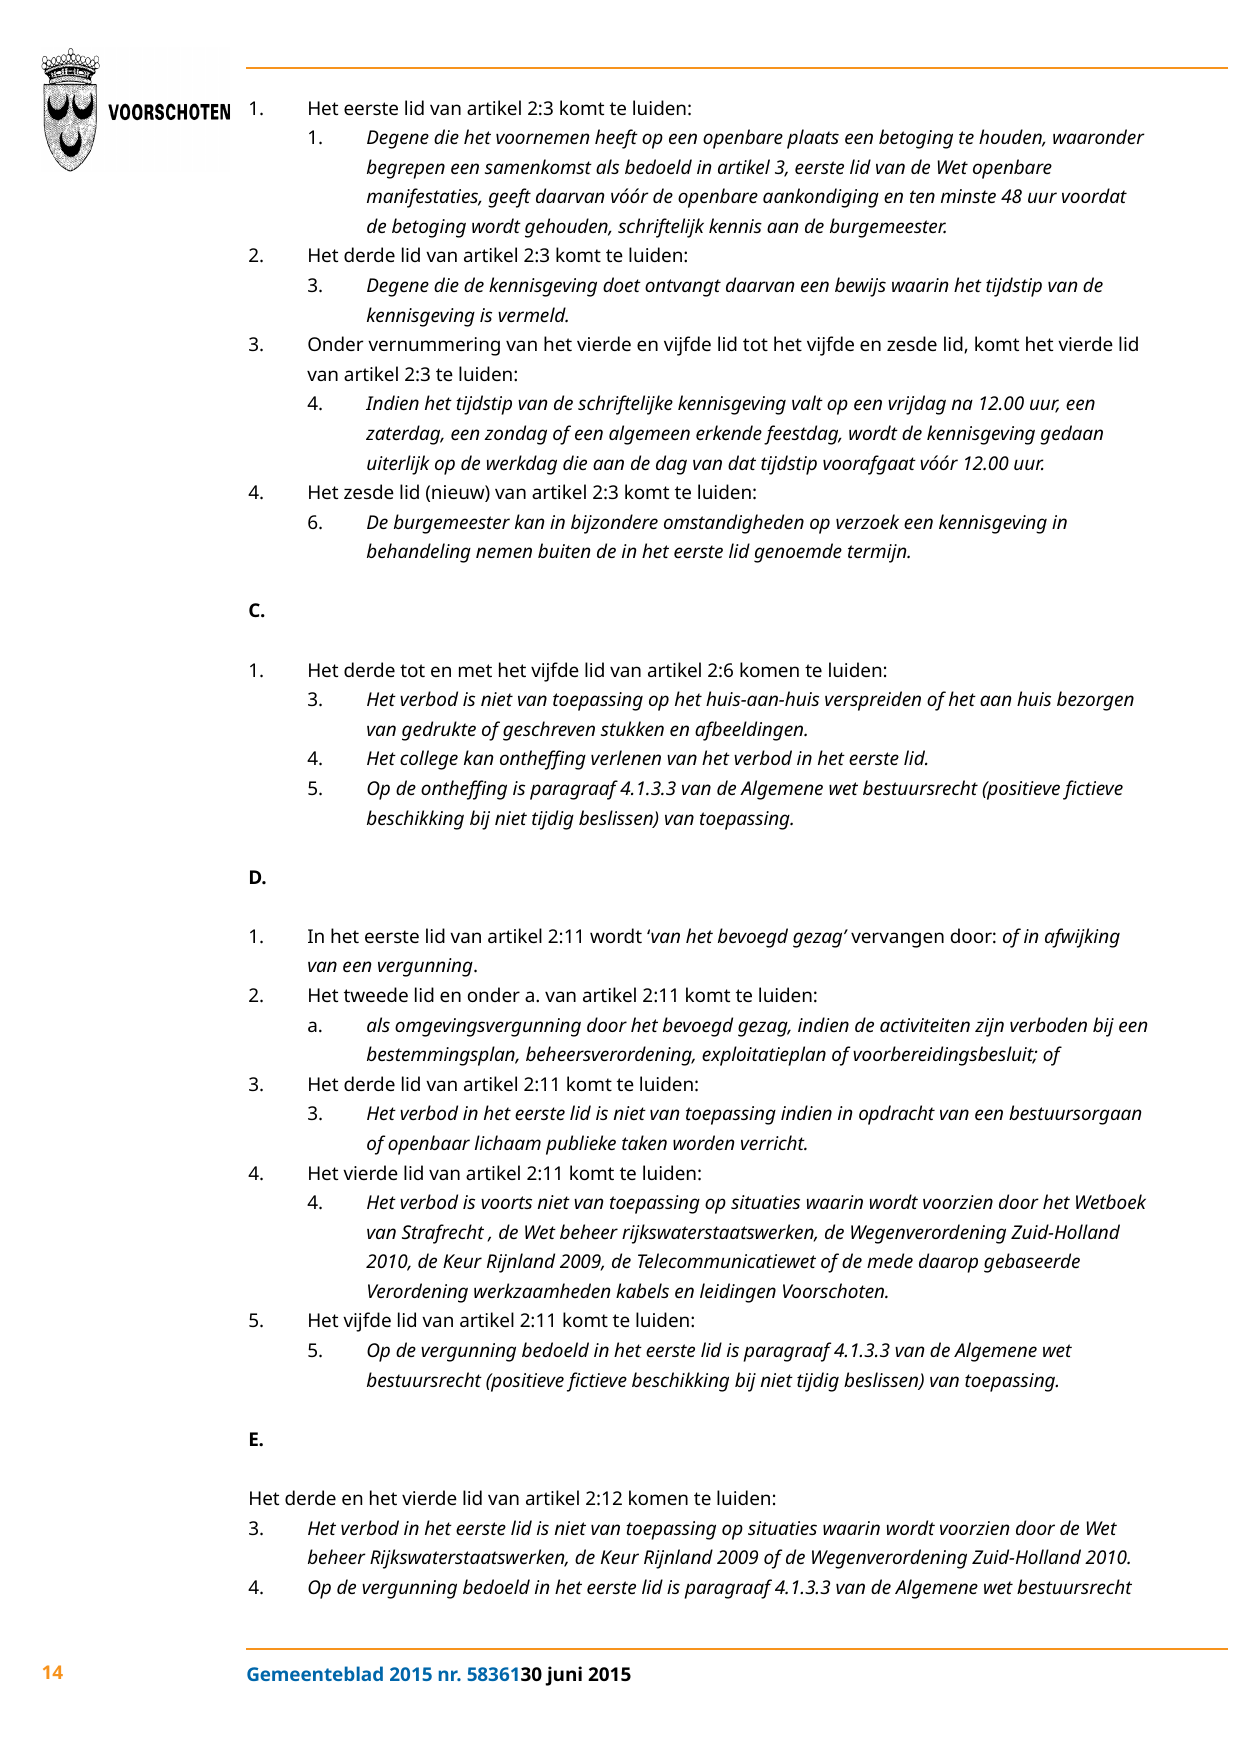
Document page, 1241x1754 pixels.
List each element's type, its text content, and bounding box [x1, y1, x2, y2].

picture [41, 47, 231, 172]
list De burgemeester kan in bijzondere omstandigheden op verzoek een kennisgeving in behandeling nemen buiten de in het eerste lid genoemde termijn. [307, 509, 1152, 564]
list Het vierde lid van artikel 2:11 komt te luiden: [248, 1160, 1152, 1186]
list Het tweede lid en onder a. van artikel 2:11 komt te luiden: [248, 982, 1152, 1008]
list Het college kan ontheffing verlenen van het verbod in het eerste lid. [307, 746, 1152, 771]
text C. [248, 598, 1152, 623]
list Degene die de kennisgeving doet ontvangt daarvan een bewijs waarin het tijdstip van de kennisgeving is vermeld. [307, 272, 1152, 328]
list Op de vergunning bedoeld in het eerste lid is paragraaf 4.1.3.3 van de Algemene wet bestuursrecht [248, 1574, 1152, 1600]
list als omgevingsvergunning door het bevoegd gezag, indien de activiteiten zijn verboden bij een bestemmingsplan, beheersverordening, exploitatieplan of voorbereidingsbesluit; of [307, 1012, 1152, 1067]
list Het verbod is niet van toepassing op het huis-aan-huis verspreiden of het aan huis bezorgen van gedrukte of geschreven stukken en afbeeldingen. [307, 686, 1152, 742]
text D. [248, 864, 1152, 890]
list Het verbod in het eerste lid is niet van toepassing op situaties waarin wordt voorzien door de Wet beheer Rijkswaterstaatswerken, de Keur Rijnland 2009 of de Wegenverordening Zuid-Holland 2010. [248, 1515, 1152, 1570]
list Op de vergunning bedoeld in het eerste lid is paragraaf 4.1.3.3 van de Algemene wet bestuursrecht (positieve fictieve beschikking bij niet tijdig beslissen) van toepassing. [307, 1337, 1152, 1393]
list Indien het tijdstip van de schriftelijke kennisgeving valt op een vrijdag na 12.00 uur, een zaterdag, een zondag of een algemeen erkende feestdag, wordt de kennisgeving gedaan uiterlijk op de werkdag die aan de dag van dat tijdstip voorafgaat vóór 12.00 uur. [307, 391, 1152, 476]
list Het vijfde lid van artikel 2:11 komt te luiden: [248, 1308, 1152, 1333]
text Het derde en het vierde lid van artikel 2:12 komen te luiden: [248, 1485, 1152, 1511]
text E. [248, 1426, 1152, 1452]
list Het verbod is voorts niet van toepassing op situaties waarin wordt voorzien door het Wetboek van Strafrecht , de Wet beheer rijkswaterstaatswerken, de Wegenverordening Zuid-Holland 2010, de Keur Rijnland 2009, de Telecommunicatiewet of de mede daarop gebaseerde Verordening werkzaamheden kabels en leidingen Voorschoten. [307, 1189, 1152, 1304]
list Het eerste lid van artikel 2:3 komt te luiden: [248, 95, 1152, 121]
list Het zesde lid (nieuw) van artikel 2:3 komt te luiden: [248, 479, 1152, 505]
list Het derde lid van artikel 2:11 komt te luiden: [248, 1071, 1152, 1097]
list Het derde lid van artikel 2:3 komt te luiden: [248, 243, 1152, 268]
list Degene die het voornemen heeft op een openbare plaats een betoging te houden, waaronder begrepen een samenkomst als bedoeld in artikel 3, eerste lid van de Wet openbare manifestaties, geeft daarvan vóór de openbare aankondiging en ten minste 48 uur voordat de betoging wordt gehouden, schriftelijk kennis aan de burgemeester. [307, 124, 1152, 239]
list Het derde tot en met het vijfde lid van artikel 2:6 komen te luiden: [248, 657, 1152, 683]
list In het eerste lid van artikel 2:11 wordt ‘van het bevoegd gezag’ vervangen door: of in afwijking van een vergunning. [248, 923, 1152, 978]
list Onder vernummering van het vierde en vijfde lid tot het vijfde en zesde lid, komt het vierde lid van artikel 2:3 te luiden: [248, 331, 1152, 387]
list Op de ontheffing is paragraaf 4.1.3.3 van de Algemene wet bestuursrecht (positieve fictieve beschikking bij niet tijdig beslissen) van toepassing. [307, 775, 1152, 831]
list Het verbod in het eerste lid is niet van toepassing indien in opdracht van een bestuursorgaan of openbaar lichaam publieke taken worden verricht. [307, 1101, 1152, 1156]
